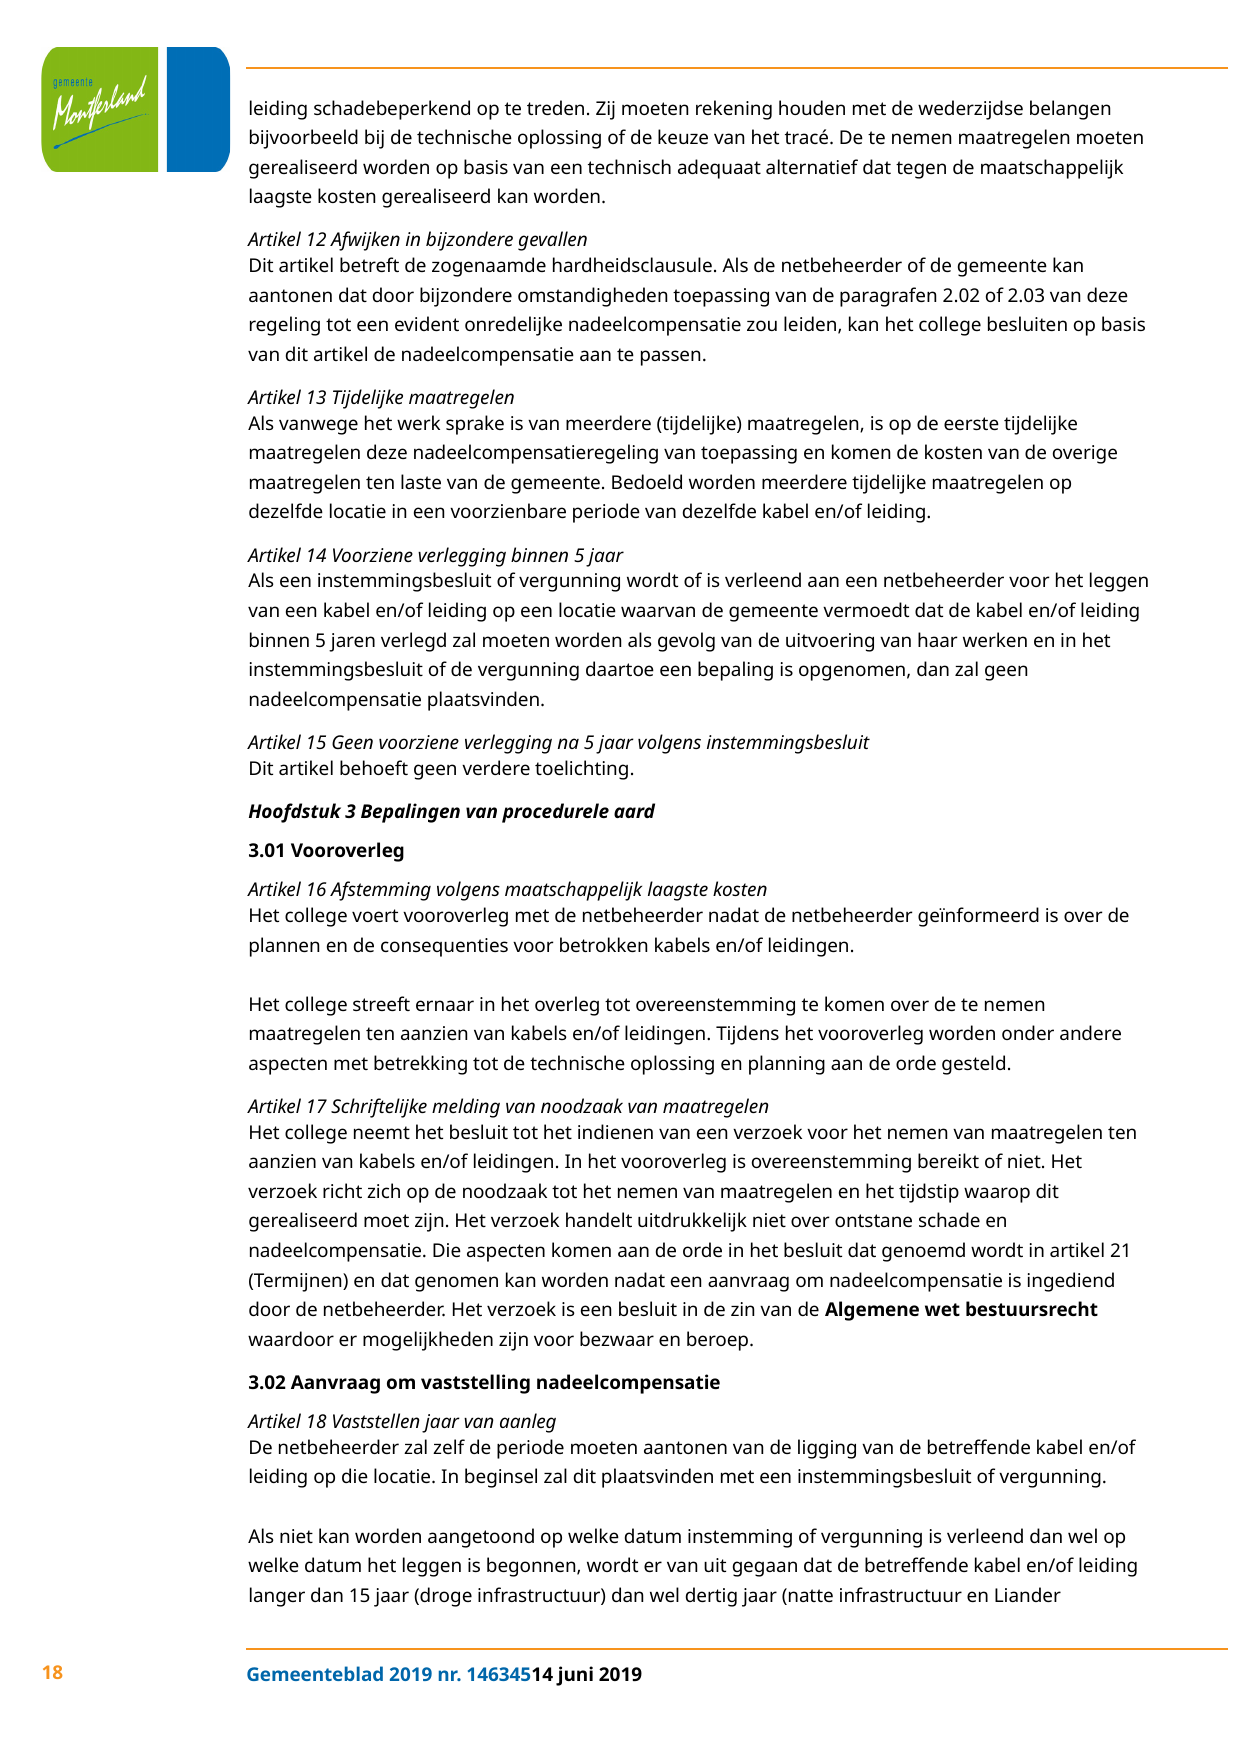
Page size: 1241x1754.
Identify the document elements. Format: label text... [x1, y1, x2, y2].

text Hoofdstuk 3 Bepalingen van procedurele aard [248, 798, 1152, 824]
picture [41, 47, 231, 172]
text De netbeheerder zal zelf de periode moeten aantonen van de ligging van de betreffende kabel en/of leiding op die locatie. In beginsel zal dit plaatsvinden met een instemmingsbesluit of vergunning. [248, 1434, 1152, 1489]
text Als vanwege het werk sprake is van meerdere (tijdelijke) maatregelen, is op de eerste tijdelijke maatregelen deze nadeelcompensatieregeling van toepassing en komen de kosten van de overige maatregelen ten laste van de gemeente. Bedoeld worden meerdere tijdelijke maatregelen op dezelfde locatie in een voorzienbare periode van dezelfde kabel en/of leiding. [248, 410, 1152, 524]
text Het college voert vooroverleg met de netbeheerder nadat de netbeheerder geïnformeerd is over de plannen en de consequenties voor betrokken kabels en/of leidingen. [248, 902, 1152, 957]
text leiding schadebeperkend op te treden. Zij moeten rekening houden met de wederzijdse belangen bijvoorbeeld bij de technische oplossing of de keuze van het tracé. De te nemen maatregelen moeten gerealiseerd worden op basis van een technisch adequaat alternatief dat tegen de maatschappelijk laagste kosten gerealiseerd kan worden. [248, 95, 1152, 209]
text Artikel 13 Tijdelijke maatregelen [248, 384, 1152, 410]
text Het college neemt het besluit tot het indienen van een verzoek voor het nemen van maatregelen ten aanzien van kabels en/of leidingen. In het vooroverleg is overeenstemming bereikt of niet. Het verzoek richt zich op de noodzaak tot het nemen van maatregelen en het tijdstip waarop dit gerealiseerd moet zijn. Het verzoek handelt uitdrukkelijk niet over ontstane schade en nadeelcompensatie. Die aspecten komen aan de orde in het besluit dat genoemd wordt in artikel 21 (Termijnen) en dat genomen kan worden nadat een aanvraag om nadeelcompensatie is ingediend door de netbeheerder. Het verzoek is een besluit in de zin van de Algemene wet bestuursrecht waardoor er mogelijkheden zijn voor bezwaar en beroep. [248, 1119, 1152, 1352]
text Artikel 16 Afstemming volgens maatschappelijk laagste kosten [248, 876, 1152, 902]
text Artikel 17 Schriftelijke melding van noodzaak van maatregelen [248, 1093, 1152, 1119]
text Dit artikel betreft de zogenaamde hardheidsclausule. Als de netbeheerder of de gemeente kan aantonen dat door bijzondere omstandigheden toepassing van de paragrafen 2.02 of 2.03 van deze regeling tot een evident onredelijke nadeelcompensatie zou leiden, kan het college besluiten op basis van dit artikel de nadeelcompensatie aan te passen. [248, 252, 1152, 367]
text 3.01 Vooroverleg [248, 837, 1152, 863]
text Het college streeft ernaar in het overleg tot overeenstemming te komen over de te nemen maatregelen ten aanzien van kabels en/of leidingen. Tijdens het vooroverleg worden onder andere aspecten met betrekking tot de technische oplossing en planning aan de orde gesteld. [248, 991, 1152, 1076]
text Als niet kan worden aangetoond op welke datum instemming of vergunning is verleend dan wel op welke datum het leggen is begonnen, wordt er van uit gegaan dat de betreffende kabel en/of leiding langer dan 15 jaar (droge infrastructuur) dan wel dertig jaar (natte infrastructuur en Liander [248, 1523, 1152, 1608]
text Artikel 14 Voorziene verlegging binnen 5 jaar [248, 542, 1152, 568]
text Artikel 12 Afwijken in bijzondere gevallen [248, 227, 1152, 252]
text Dit artikel behoeft geen verdere toelichting. [248, 755, 1152, 781]
text 3.02 Aanvraag om vaststelling nadeelcompensatie [248, 1369, 1152, 1395]
text Als een instemmingsbesluit of vergunning wordt of is verleend aan een netbeheerder voor het leggen van een kabel en/of leiding op een locatie waarvan de gemeente vermoedt dat de kabel en/of leiding binnen 5 jaren verlegd zal moeten worden als gevolg van de uitvoering van haar werken en in het instemmingsbesluit of de vergunning daartoe een bepaling is opgenomen, dan zal geen nadeelcompensatie plaatsvinden. [248, 568, 1152, 712]
text Artikel 15 Geen voorziene verlegging na 5 jaar volgens instemmingsbesluit [248, 729, 1152, 755]
text Artikel 18 Vaststellen jaar van aanleg [248, 1408, 1152, 1434]
